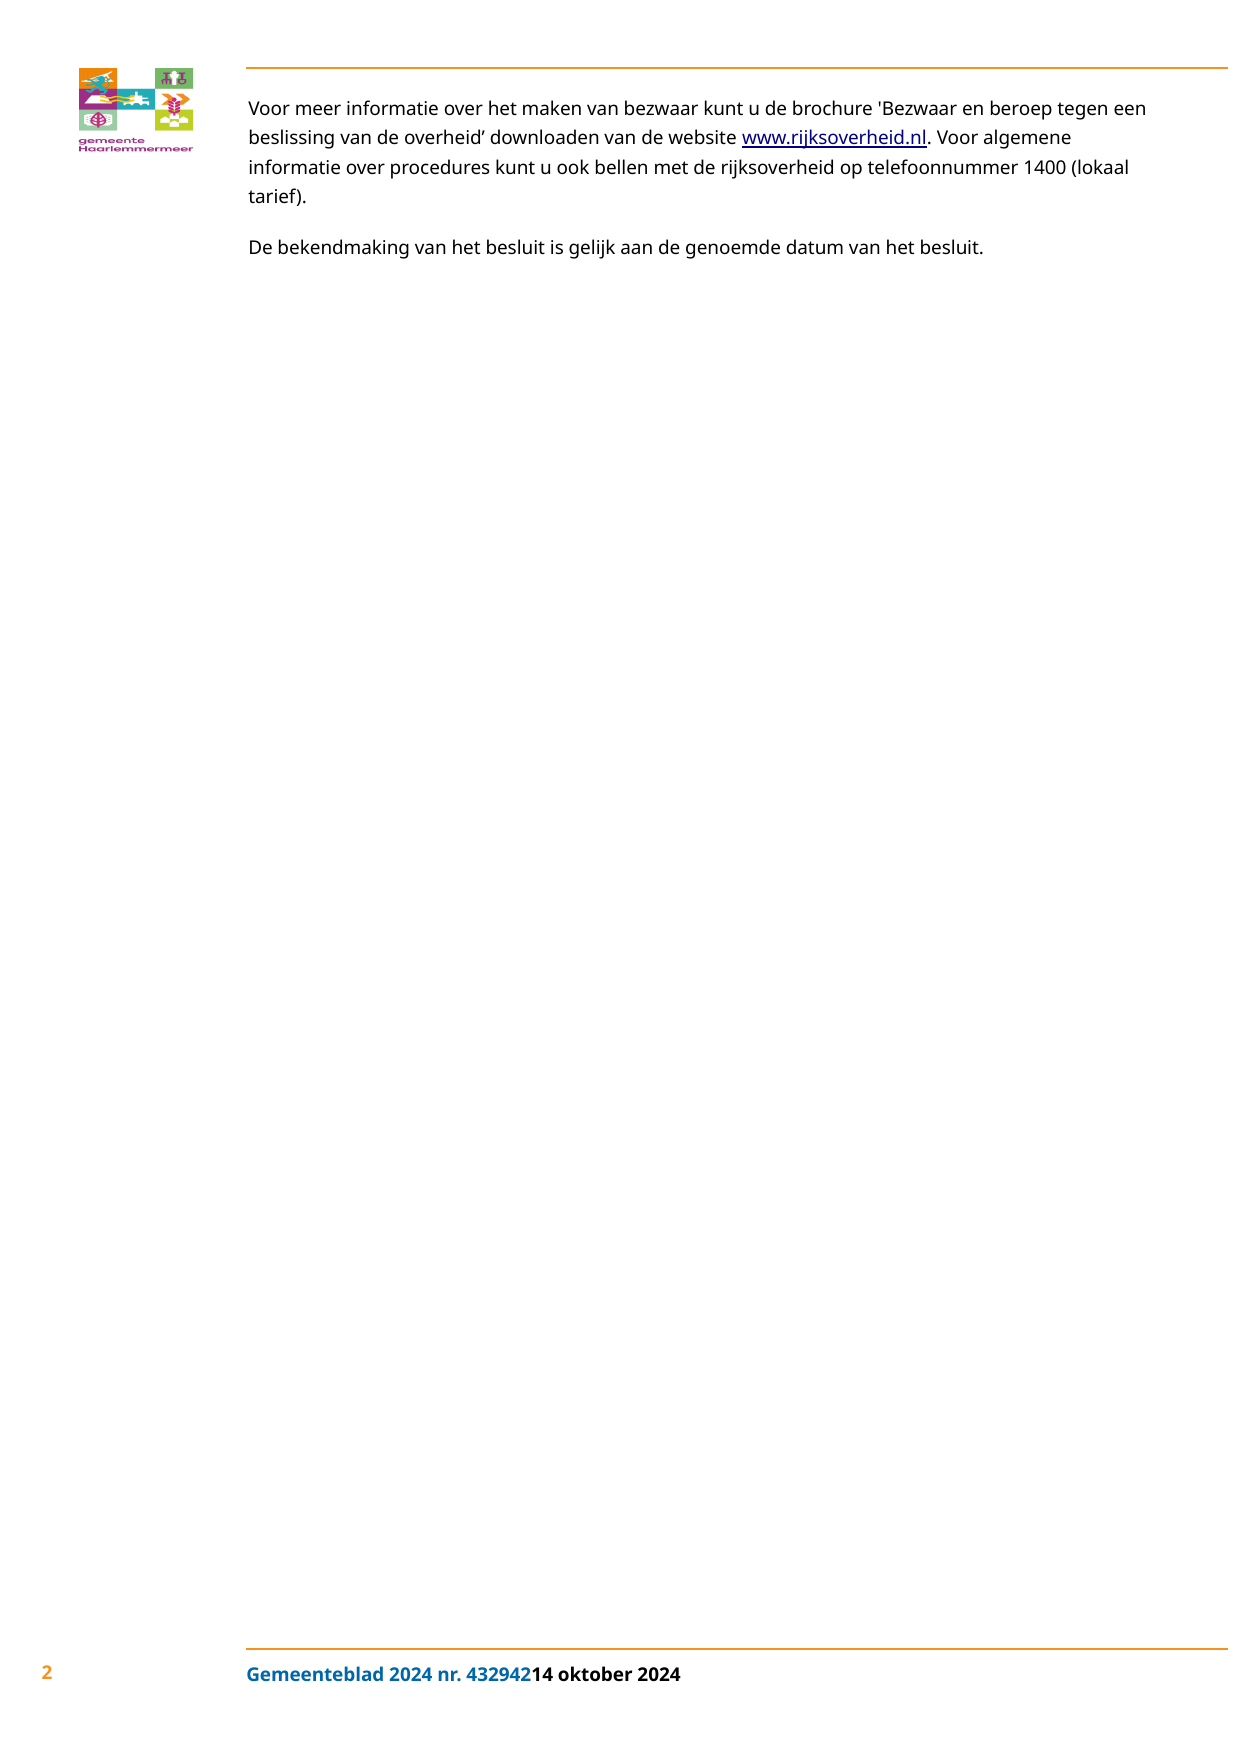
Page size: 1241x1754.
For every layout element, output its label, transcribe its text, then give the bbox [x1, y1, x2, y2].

text De bekendmaking van het besluit is gelijk aan de genoemde datum van het besluit. [248, 234, 1152, 260]
text Voor meer informatie over het maken van bezwaar kunt u de brochure 'Bezwaar en beroep tegen een beslissing van de overheid’ downloaden van de website www.rijksoverheid.nl. Voor algemene informatie over procedures kunt u ook bellen met de rijksoverheid op telefoonnummer 1400 (lokaal tarief). [248, 95, 1152, 209]
picture [41, 47, 231, 172]
